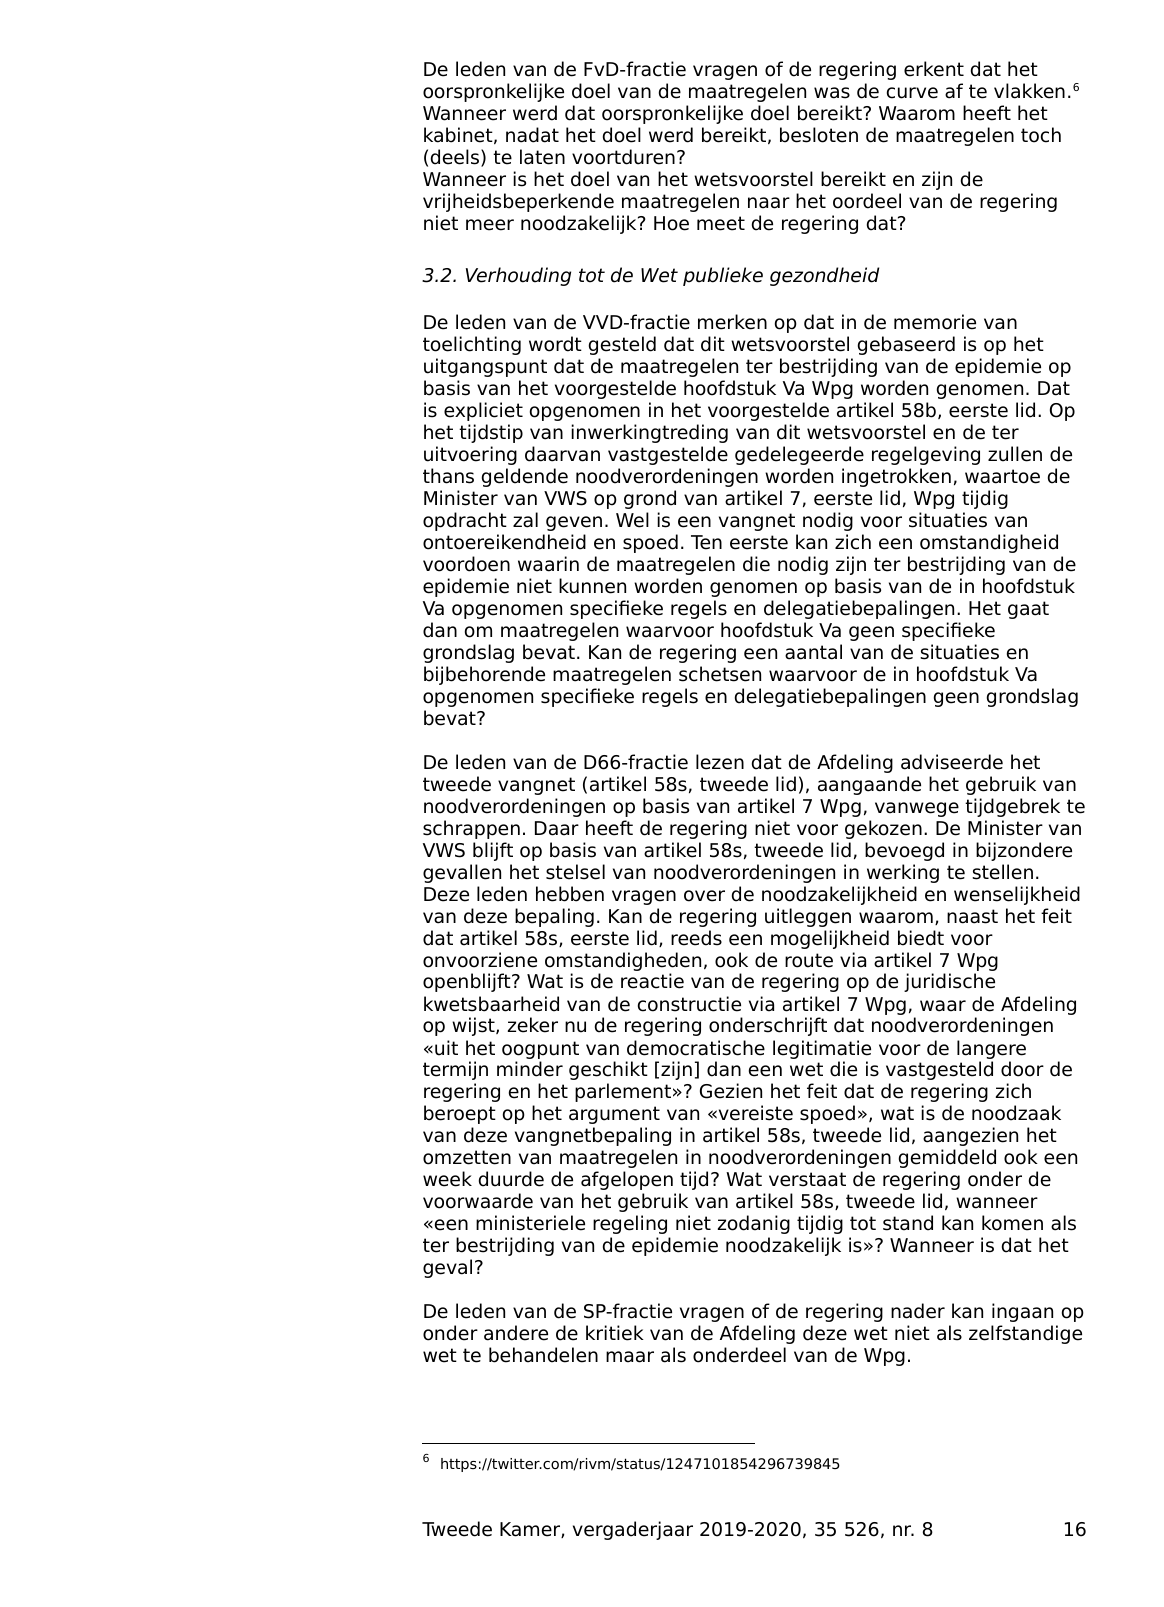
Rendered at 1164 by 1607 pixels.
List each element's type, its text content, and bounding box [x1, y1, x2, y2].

text https://twitter.com/rivm/status/1247101854296739845 [422, 1452, 1087, 1474]
text Wanneer is het doel van het wetsvoorstel bereikt en zijn de vrijheidsbeperkende maatregelen naar het oordeel van de regering niet meer noodzakelijk? Hoe meet de regering dat? [422, 169, 1087, 235]
text De leden van de FvD-fractie vragen of de regering erkent dat het oorspronkelijke doel van de maatregelen was de curve af te vlakken. Wanneer werd dat oorspronkelijke doel bereikt? Waarom heeft het kabinet, nadat het doel werd bereikt, besloten de maatregelen toch (deels) te laten voortduren? [422, 59, 1087, 169]
text De leden van de D66-fractie lezen dat de Afdeling adviseerde het tweede vangnet (artikel 58s, tweede lid), aangaande het gebruik van noodverordeningen op basis van artikel 7 Wpg, vanwege tijdgebrek te schrappen. Daar heeft de regering niet voor gekozen. De Minister van VWS blijft op basis van artikel 58s, tweede lid, bevoegd in bijzondere gevallen het stelsel van noodverordeningen in werking te stellen. Deze leden hebben vragen over de noodzakelijkheid en wenselijkheid van deze bepaling. Kan de regering uitleggen waarom, naast het feit dat artikel 58s, eerste lid, reeds een mogelijkheid biedt voor onvoorziene omstandigheden, ook de route via artikel 7 Wpg openblijft? Wat is de reactie van de regering op de juridische kwetsbaarheid van de constructie via artikel 7 Wpg, waar de Afdeling op wijst, zeker nu de regering onderschrijft dat noodverordeningen «uit het oogpunt van democratische legitimatie voor de langere termijn minder geschikt [zijn] dan een wet die is vastgesteld door de regering en het parlement»? Gezien het feit dat de regering zich beroept op het argument van «vereiste spoed», wat is de noodzaak van deze vangnetbepaling in artikel 58s, tweede lid, aangezien het omzetten van maatregelen in noodverordeningen gemiddeld ook een week duurde de afgelopen tijd? Wat verstaat de regering onder de voorwaarde van het gebruik van artikel 58s, tweede lid, wanneer «een ministeriele regeling niet zodanig tijdig tot stand kan komen als ter bestrijding van de epidemie noodzakelijk is»? Wanneer is dat het geval? [422, 752, 1087, 1279]
text De leden van de SP-fractie vragen of de regering nader kan ingaan op onder andere de kritiek van de Afdeling deze wet niet als zelfstandige wet te behandelen maar als onderdeel van de Wpg. [422, 1301, 1087, 1367]
text De leden van de VVD-fractie merken op dat in de memorie van toelichting wordt gesteld dat dit wetsvoorstel gebaseerd is op het uitgangspunt dat de maatregelen ter bestrijding van de epidemie op basis van het voorgestelde hoofdstuk Va Wpg worden genomen. Dat is expliciet opgenomen in het voorgestelde artikel 58b, eerste lid. Op het tijdstip van inwerkingtreding van dit wetsvoorstel en de ter uitvoering daarvan vastgestelde gedelegeerde regelgeving zullen de thans geldende noodverordeningen worden ingetrokken, waartoe de Minister van VWS op grond van artikel 7, eerste lid, Wpg tijdig opdracht zal geven. Wel is een vangnet nodig voor situaties van ontoereikendheid en spoed. Ten eerste kan zich een omstandigheid voordoen waarin de maatregelen die nodig zijn ter bestrijding van de epidemie niet kunnen worden genomen op basis van de in hoofdstuk Va opgenomen specifieke regels en delegatiebepalingen. Het gaat dan om maatregelen waarvoor hoofdstuk Va geen specifieke grondslag bevat. Kan de regering een aantal van de situaties en bijbehorende maatregelen schetsen waarvoor de in hoofdstuk Va opgenomen specifieke regels en delegatiebepalingen geen grondslag bevat? [422, 312, 1087, 729]
subtitle 3.2. Verhouding tot de Wet publieke gezondheid [422, 265, 1087, 287]
